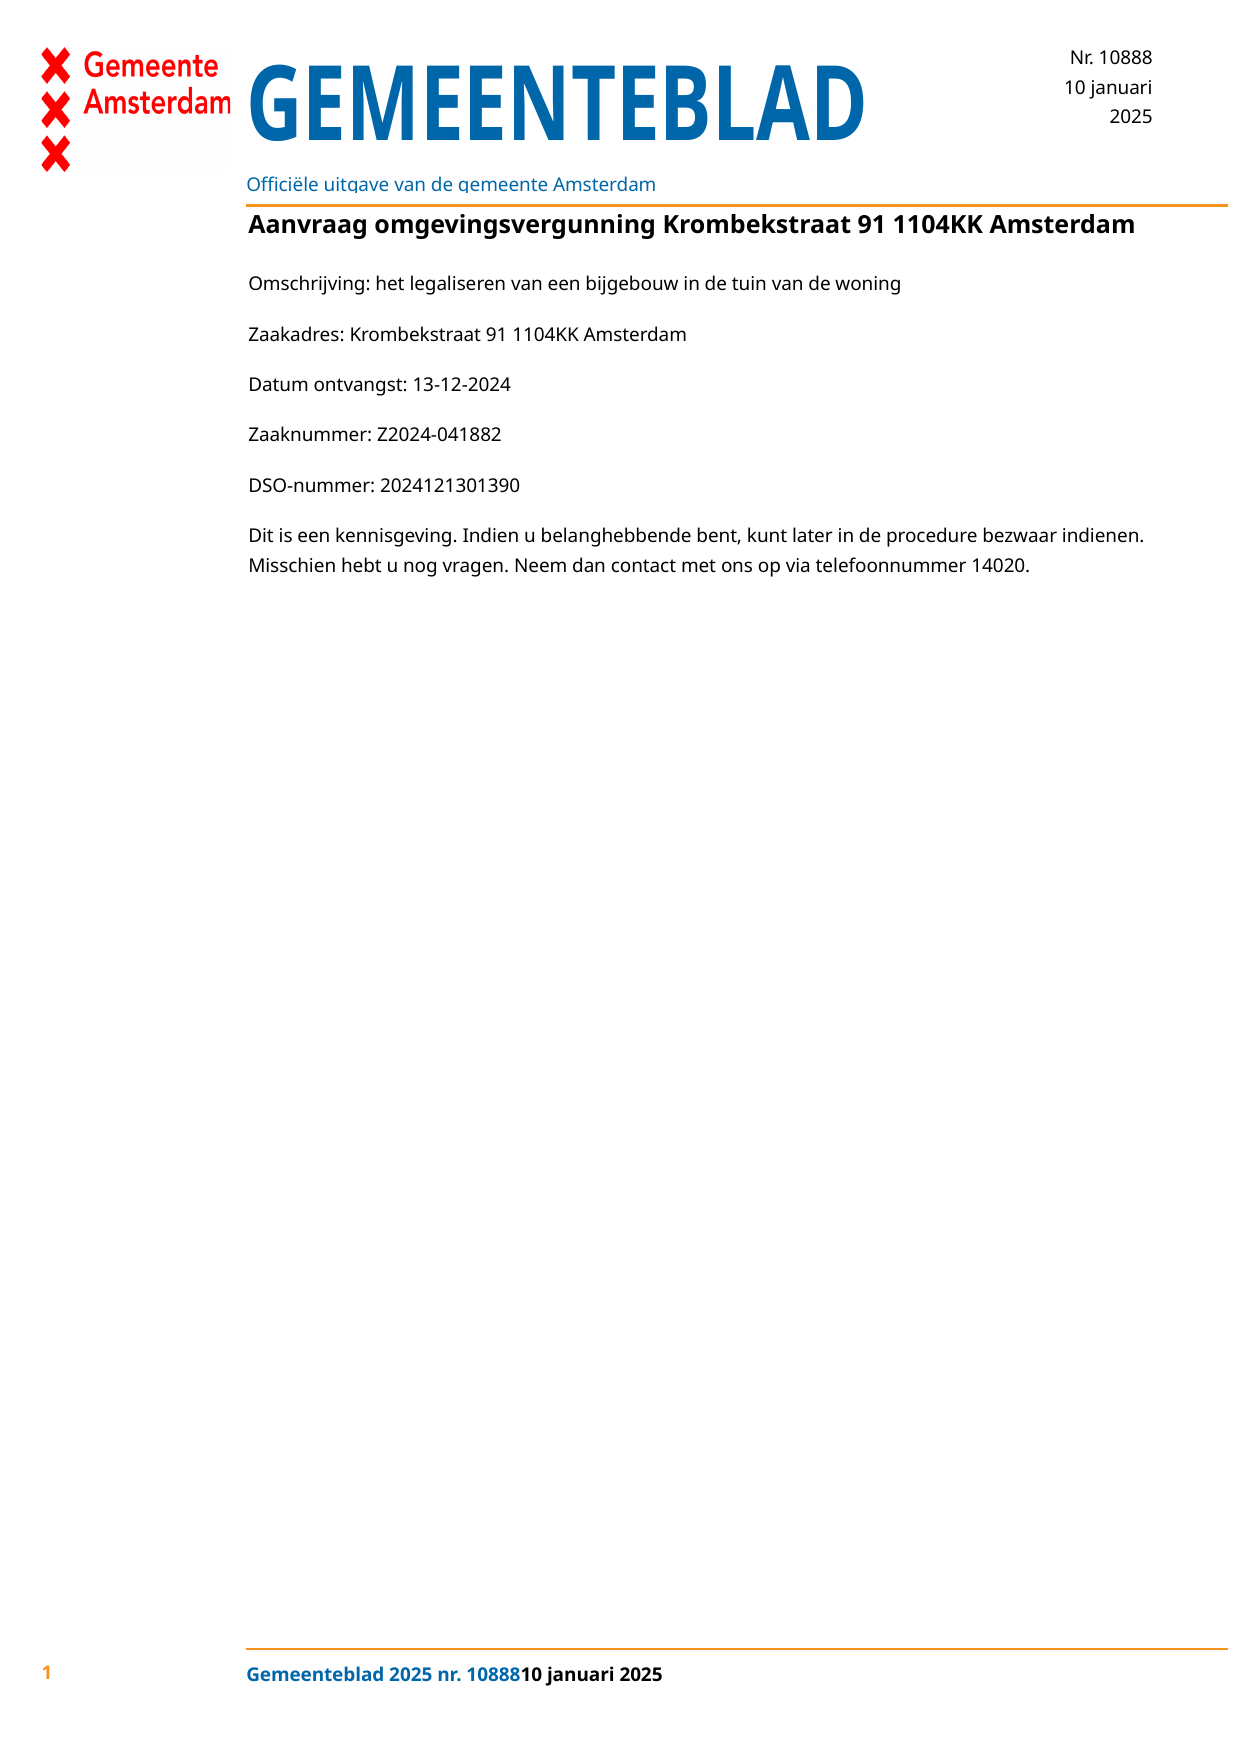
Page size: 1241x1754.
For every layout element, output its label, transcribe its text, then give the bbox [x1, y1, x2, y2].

text Zaakadres: Krombekstraat 91 1104KK Amsterdam [248, 321, 1152, 346]
text Aanvraag omgevingsvergunning Krombekstraat 91 1104KK Amsterdam [248, 207, 1152, 241]
text Zaaknummer: Z2024-041882 [248, 422, 1152, 447]
picture [41, 47, 231, 172]
text DSO-nummer: 2024121301390 [248, 472, 1152, 498]
text Dit is een kennisgeving. Indien u belanghebbende bent, kunt later in de procedure bezwaar indienen. Misschien hebt u nog vragen. Neem dan contact met ons op via telefoonnummer 14020. [248, 522, 1152, 578]
text Datum ontvangst: 13-12-2024 [248, 371, 1152, 397]
text Omschrijving: het legaliseren van een bijgebouw in de tuin van de woning [248, 270, 1152, 296]
